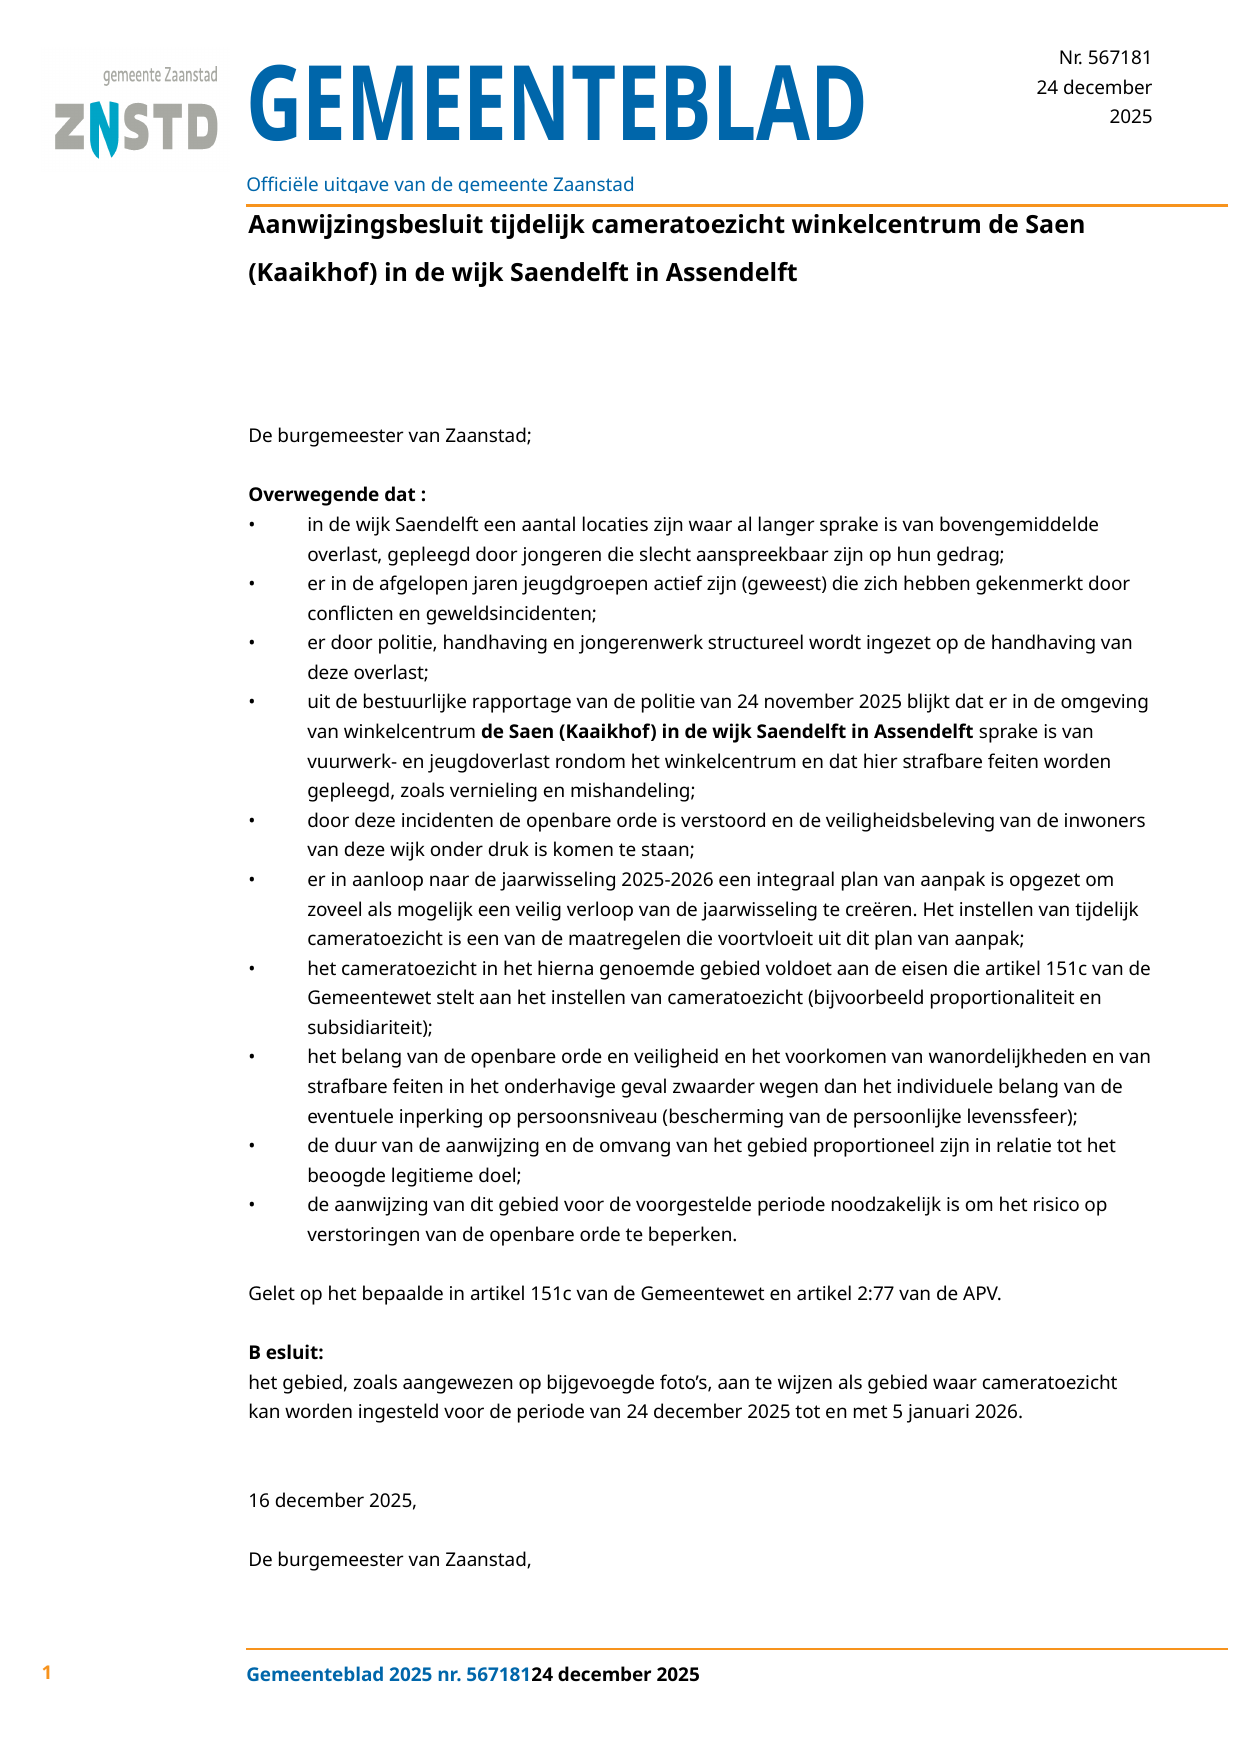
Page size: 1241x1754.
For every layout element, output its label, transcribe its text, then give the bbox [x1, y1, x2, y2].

list er in de afgelopen jaren jeugdgroepen actief zijn (geweest) die zich hebben gekenmerkt door conflicten en geweldsincidenten; [248, 570, 1152, 626]
list de duur van de aanwijzing en de omvang van het gebied proportioneel zijn in relatie tot het beoogde legitieme doel; [248, 1132, 1152, 1188]
list het belang van de openbare orde en veiligheid en het voorkomen van wanordelijkheden en van strafbare feiten in het onderhavige geval zwaarder wegen dan het individuele belang van de eventuele inperking op persoonsniveau (bescherming van de persoonlijke levenssfeer); [248, 1044, 1152, 1129]
text 16 december 2025, [248, 1487, 1152, 1513]
list er in aanloop naar de jaarwisseling 2025-2026 een integraal plan van aanpak is opgezet om zoveel als mogelijk een veilig verloop van de jaarwisseling te creëren. Het instellen van tijdelijk cameratoezicht is een van de maatregelen die voortvloeit uit dit plan van aanpak; [248, 866, 1152, 951]
picture [41, 47, 231, 172]
list uit de bestuurlijke rapportage van de politie van 24 november 2025 blijkt dat er in de omgeving van winkelcentrum de Saen (Kaaikhof) in de wijk Saendelft in Assendelft sprake is van vuurwerk- en jeugdoverlast rondom het winkelcentrum en dat hier strafbare feiten worden gepleegd, zoals vernieling en mishandeling; [248, 689, 1152, 803]
text het gebied, zoals aangewezen op bijgevoegde foto’s, aan te wijzen als gebied waar cameratoezicht kan worden ingesteld voor de periode van 24 december 2025 tot en met 5 januari 2026. [248, 1369, 1152, 1424]
text Aanwijzingsbesluit tijdelijk cameratoezicht winkelcentrum de Saen (Kaaikhof) in de wijk Saendelft in Assendelft [248, 207, 1152, 288]
text Gelet op het bepaalde in artikel 151c van de Gemeentewet en artikel 2:77 van de APV. [248, 1280, 1152, 1306]
text Overwegende dat : [248, 482, 1152, 507]
list door deze incidenten de openbare orde is verstoord en de veiligheidsbeleving van de inwoners van deze wijk onder druk is komen te staan; [248, 807, 1152, 862]
text B esluit: [248, 1339, 1152, 1365]
text De burgemeester van Zaanstad, [248, 1547, 1152, 1572]
text De burgemeester van Zaanstad; [248, 422, 1152, 448]
list het cameratoezicht in het hierna genoemde gebied voldoet aan de eisen die artikel 151c van de Gemeentewet stelt aan het instellen van cameratoezicht (bijvoorbeeld proportionaliteit en subsidiariteit); [248, 955, 1152, 1040]
list er door politie, handhaving en jongerenwerk structureel wordt ingezet op de handhaving van deze overlast; [248, 629, 1152, 685]
list in de wijk Saendelft een aantal locaties zijn waar al langer sprake is van bovengemiddelde overlast, gepleegd door jongeren die slecht aanspreekbaar zijn op hun gedrag; [248, 511, 1152, 567]
list de aanwijzing van dit gebied voor de voorgestelde periode noodzakelijk is om het risico op verstoringen van de openbare orde te beperken. [248, 1192, 1152, 1247]
